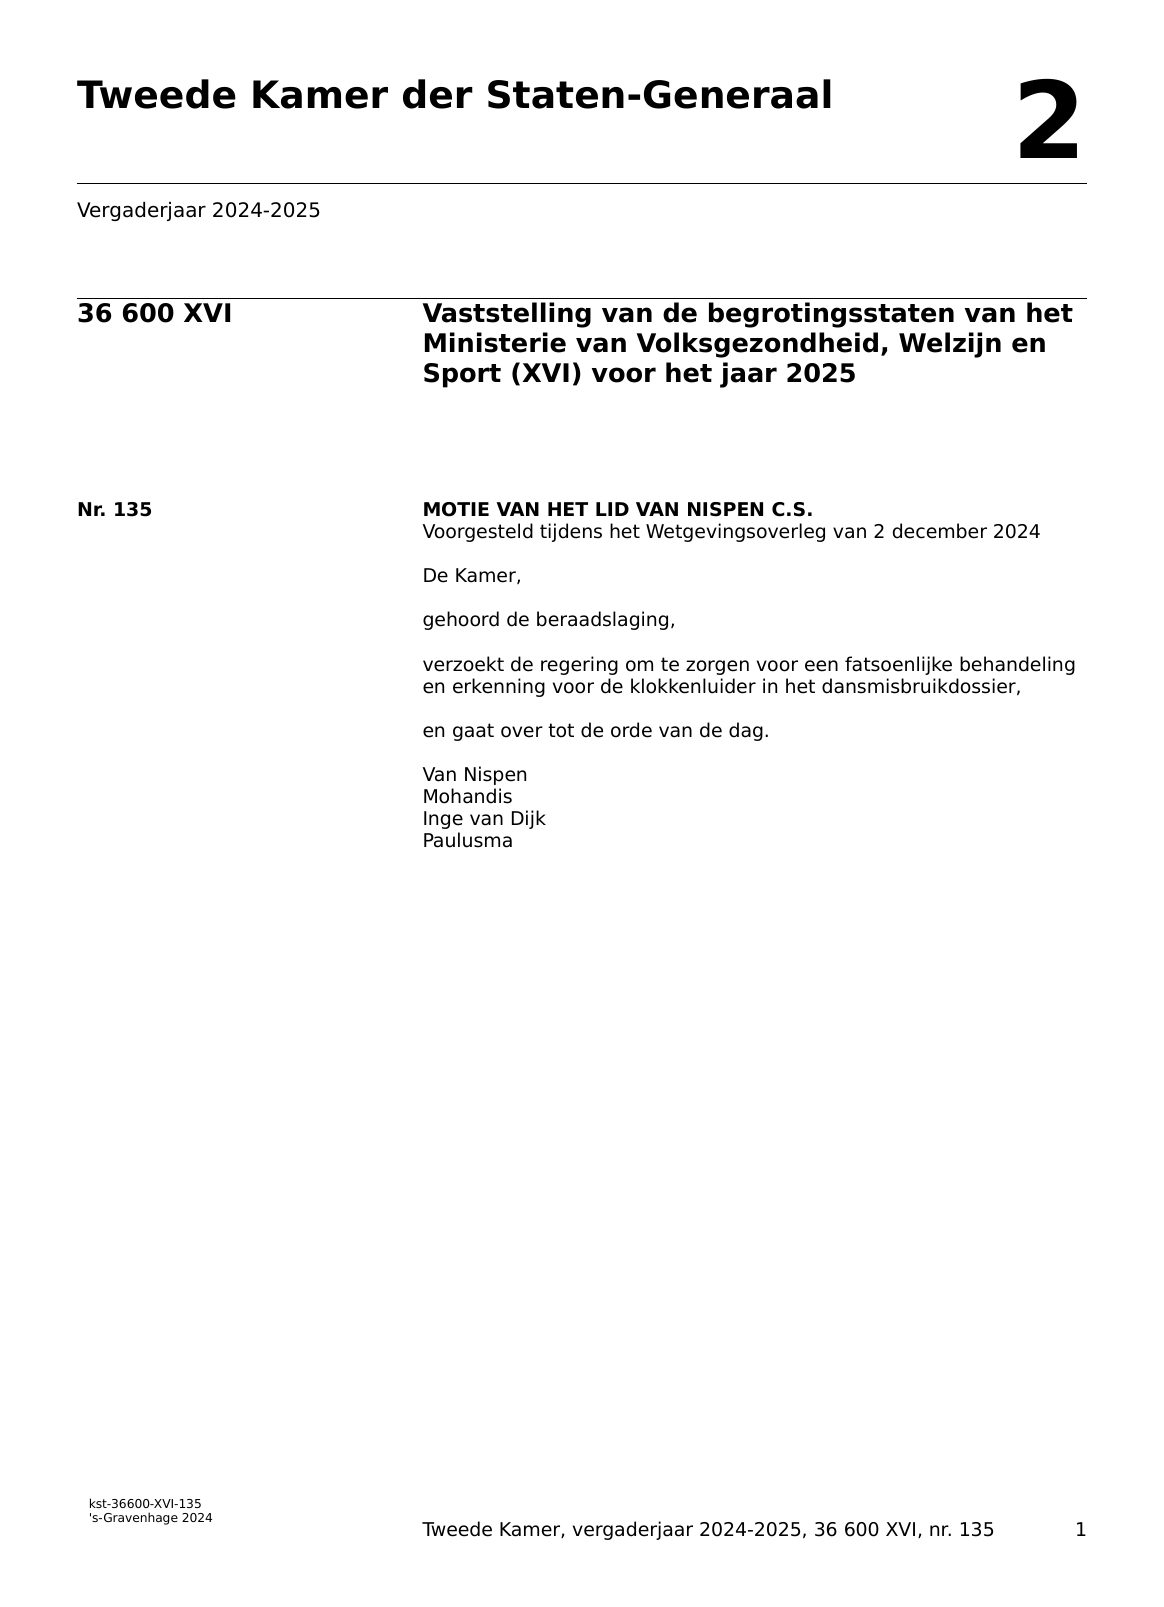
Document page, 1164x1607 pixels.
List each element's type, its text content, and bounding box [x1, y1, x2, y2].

text Voorgesteld tijdens het Wetgevingsoverleg van 2 december 2024 [422, 521, 1087, 543]
subtitle Nr. 135 MOTIE VAN HET LID VAN NISPEN C.S. [77, 499, 1087, 521]
table_cell Vergaderjaar 2024-2025 [77, 184, 1087, 298]
text gehoord de beraadslaging, [422, 609, 1087, 631]
text De Kamer, [422, 565, 1087, 587]
text Paulusma [422, 830, 1087, 852]
table_header 2 [886, 59, 1087, 183]
table_header Tweede Kamer der Staten-Generaal [77, 59, 886, 183]
text Van Nispen [422, 764, 1087, 786]
text en gaat over tot de orde van de dag. [422, 720, 1087, 742]
text verzoekt de regering om te zorgen voor een fatsoenlijke behandeling en erkenning voor de klokkenluider in het dansmisbruikdossier, [422, 653, 1087, 697]
text Inge van Dijk [422, 808, 1087, 830]
subtitle 36 600 XVI Vaststelling van de begrotingsstaten van het Ministerie van Volksgezondheid, Welzijn en Sport (XVI) voor het jaar 2025 [77, 299, 1087, 388]
text kst-36600-XVI-135 [88, 1497, 323, 1511]
text 's-Gravenhage 2024 [88, 1511, 323, 1525]
text Mohandis [422, 786, 1087, 808]
